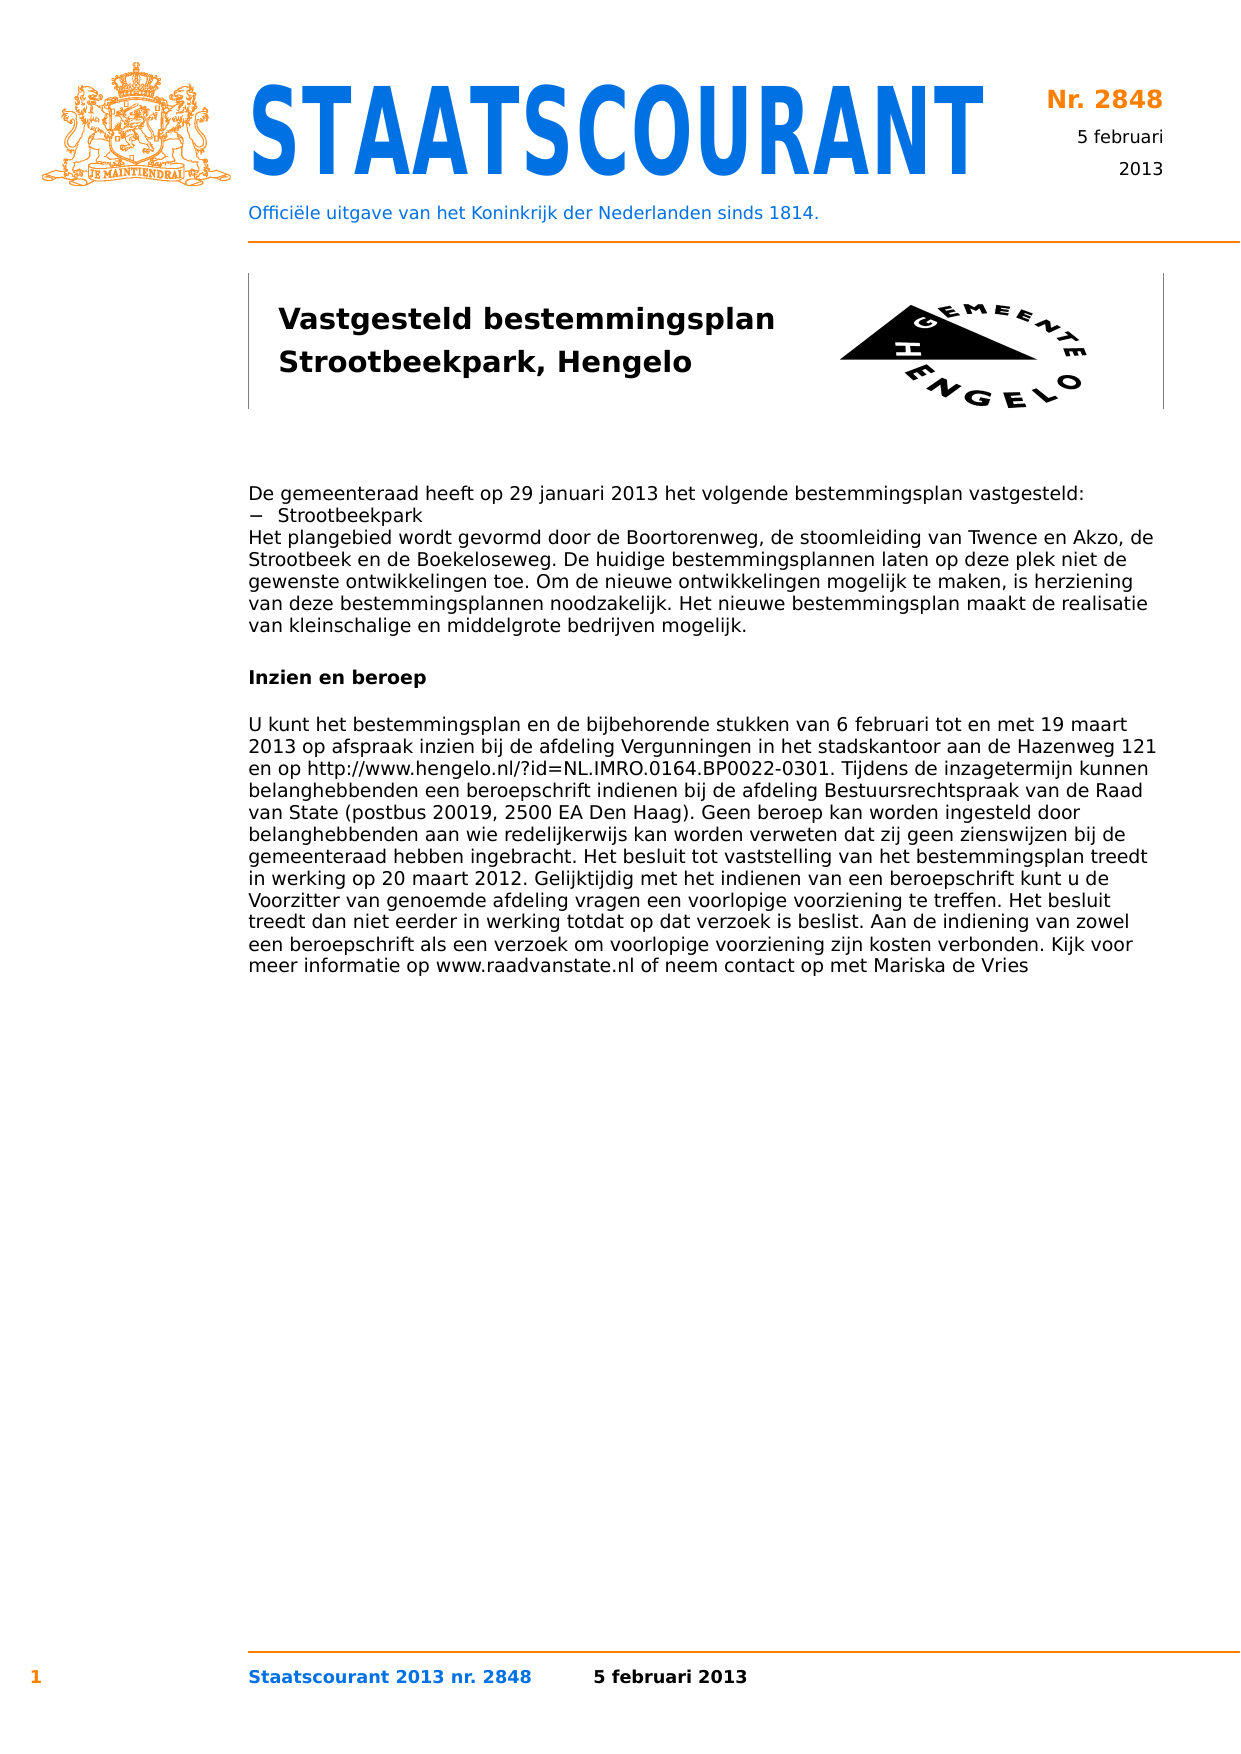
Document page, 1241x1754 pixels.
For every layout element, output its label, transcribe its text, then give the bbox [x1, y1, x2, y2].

table_cell Officiële uitgave van het Koninkrijk der Nederlanden sinds 1814. [248, 203, 1240, 241]
text U kunt het bestemmingsplan en de bijbehorende stukken van 6 februari tot en met 19 maart 2013 op afspraak inzien bij de afdeling Vergunningen in het stadskantoor aan de Hazenweg 121 en op http://www.hengelo.nl/?id=NL.IMRO.0164.BP0022-0301. Tijdens de inzagetermijn kunnen belanghebbenden een beroepschrift indienen bij de afdeling Bestuursrechtspraak van de Raad van State (postbus 20019, 2500 EA Den Haag). Geen beroep kan worden ingesteld door belanghebbenden aan wie redelijkerwijs kan worden verweten dat zij geen zienswijzen bij de gemeenteraad hebben ingebracht. Het besluit tot vaststelling van het bestemmingsplan treedt in werking op 20 maart 2012. Gelijktijdig met het indienen van een beroepschrift kunt u de Voorzitter van genoemde afdeling vragen een voorlopige voorziening te treffen. Het besluit treedt dan niet eerder in werking totdat op dat verzoek is beslist. Aan de indiening van zowel een beroepschrift als een verzoek om voorlopige voorziening zijn kosten verbonden. Kijk voor meer informatie op www.raadvanstate.nl of neem contact op met Mariska de Vries [248, 714, 1163, 977]
subtitle Inzien en beroep [248, 667, 1163, 689]
picture [838, 302, 1134, 409]
table_header [25, 62, 248, 241]
table_header Nr. 2848 [998, 62, 1240, 121]
table_header STAATSCOURANT [248, 62, 998, 203]
subtitle Vastgesteld bestemmingsplan Strootbeekpark, Hengelo [249, 273, 1163, 409]
text De gemeenteraad heeft op 29 januari 2013 het volgende bestemmingsplan vastgesteld: [248, 483, 1163, 505]
picture [41, 62, 231, 186]
text − Strootbeekpark [248, 505, 1163, 527]
text Het plangebied wordt gevormd door de Boortorenweg, de stoomleiding van Twence en Akzo, de Strootbeek en de Boekeloseweg. De huidige bestemmingsplannen laten op deze plek niet de gewenste ontwikkelingen toe. Om de nieuwe ontwikkelingen mogelijk te maken, is herziening van deze bestemmingsplannen noodzakelijk. Het nieuwe bestemmingsplan maakt de realisatie van kleinschalige en middelgrote bedrijven mogelijk. [248, 527, 1163, 637]
table_cell 2013 [998, 153, 1240, 203]
table_cell 5 februari [998, 121, 1240, 153]
